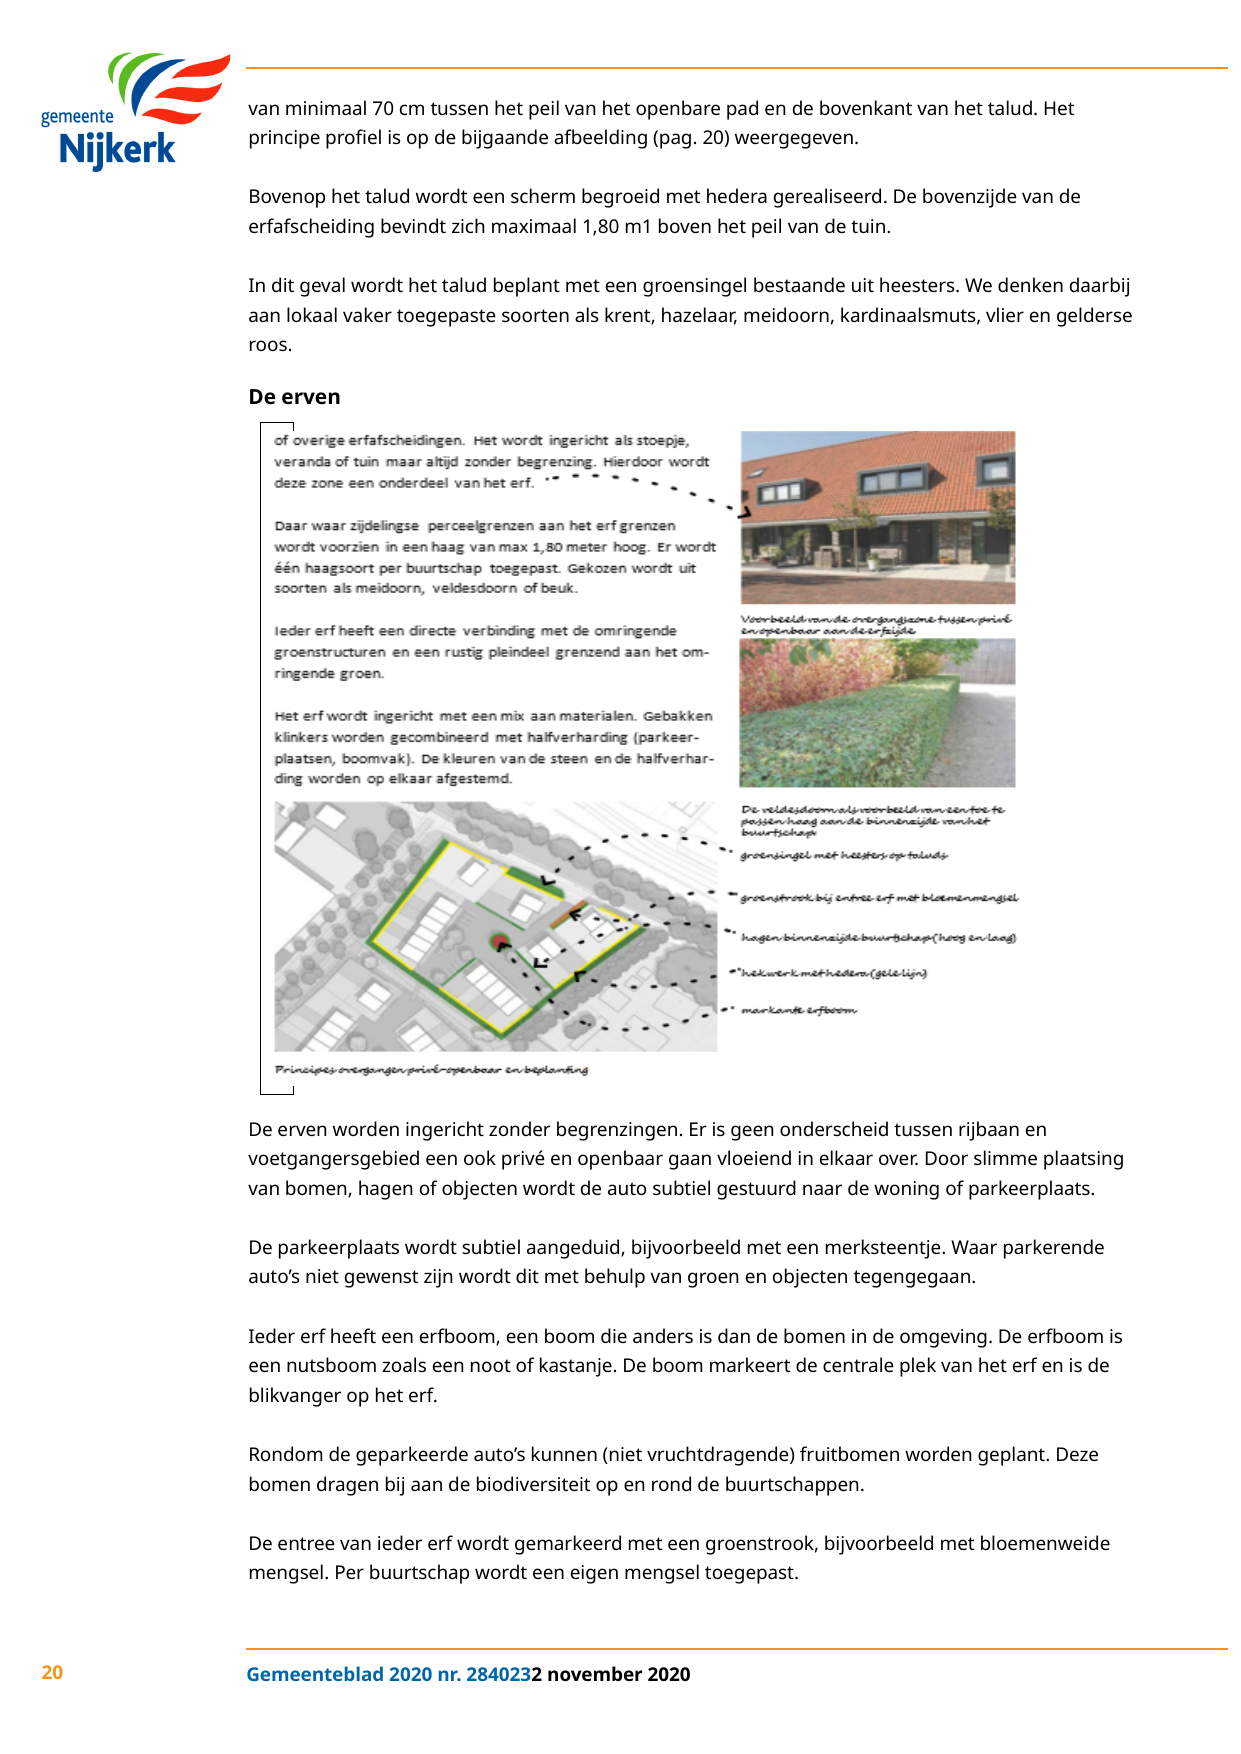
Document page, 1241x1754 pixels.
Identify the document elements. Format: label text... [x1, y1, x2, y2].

text In dit geval wordt het talud beplant met een groensingel bestaande uit heesters. We denken daarbij aan lokaal vaker toegepaste soorten als krent, hazelaar, meidoorn, kardinaalsmuts, vlier en gelderse roos. [248, 272, 1152, 357]
text De parkeerplaats wordt subtiel aangeduid, bijvoorbeeld met een merksteentje. Waar parkerende auto’s niet gewenst zijn wordt dit met behulp van groen en objecten tegengegaan. [248, 1234, 1152, 1289]
picture [41, 47, 231, 172]
picture [268, 431, 1031, 1086]
text Ieder erf heeft een erfboom, een boom die anders is dan de bomen in de omgeving. De erfboom is een nutsboom zoals een noot of kastanje. De boom markeert de centrale plek van het erf en is de blikvanger op het erf. [248, 1323, 1152, 1408]
text Bovenop het talud wordt een scherm begroeid met hedera gerealiseerd. De bovenzijde van de erfafscheiding bevindt zich maximaal 1,80 m1 boven het peil van de tuin. [248, 183, 1152, 239]
text van minimaal 70 cm tussen het peil van het openbare pad en de bovenkant van het talud. Het principe profiel is op de bijgaande afbeelding (pag. 20) weergegeven. [248, 95, 1152, 150]
text De erven [248, 382, 1152, 410]
text De entree van ieder erf wordt gemarkeerd met een groenstrook, bijvoorbeeld met bloemenweide mengsel. Per buurtschap wordt een eigen mengsel toegepast. [248, 1530, 1152, 1585]
text Rondom de geparkeerde auto’s kunnen (niet vruchtdragende) fruitbomen worden geplant. Deze bomen dragen bij aan de biodiversiteit op en rond de buurtschappen. [248, 1441, 1152, 1497]
text De erven worden ingericht zonder begrenzingen. Er is geen onderscheid tussen rijbaan en voetgangersgebied een ook privé en openbaar gaan vloeiend in elkaar over. Door slimme plaatsing van bomen, hagen of objecten wordt de auto subtiel gestuurd naar de woning of parkeerplaats. [248, 1116, 1152, 1201]
